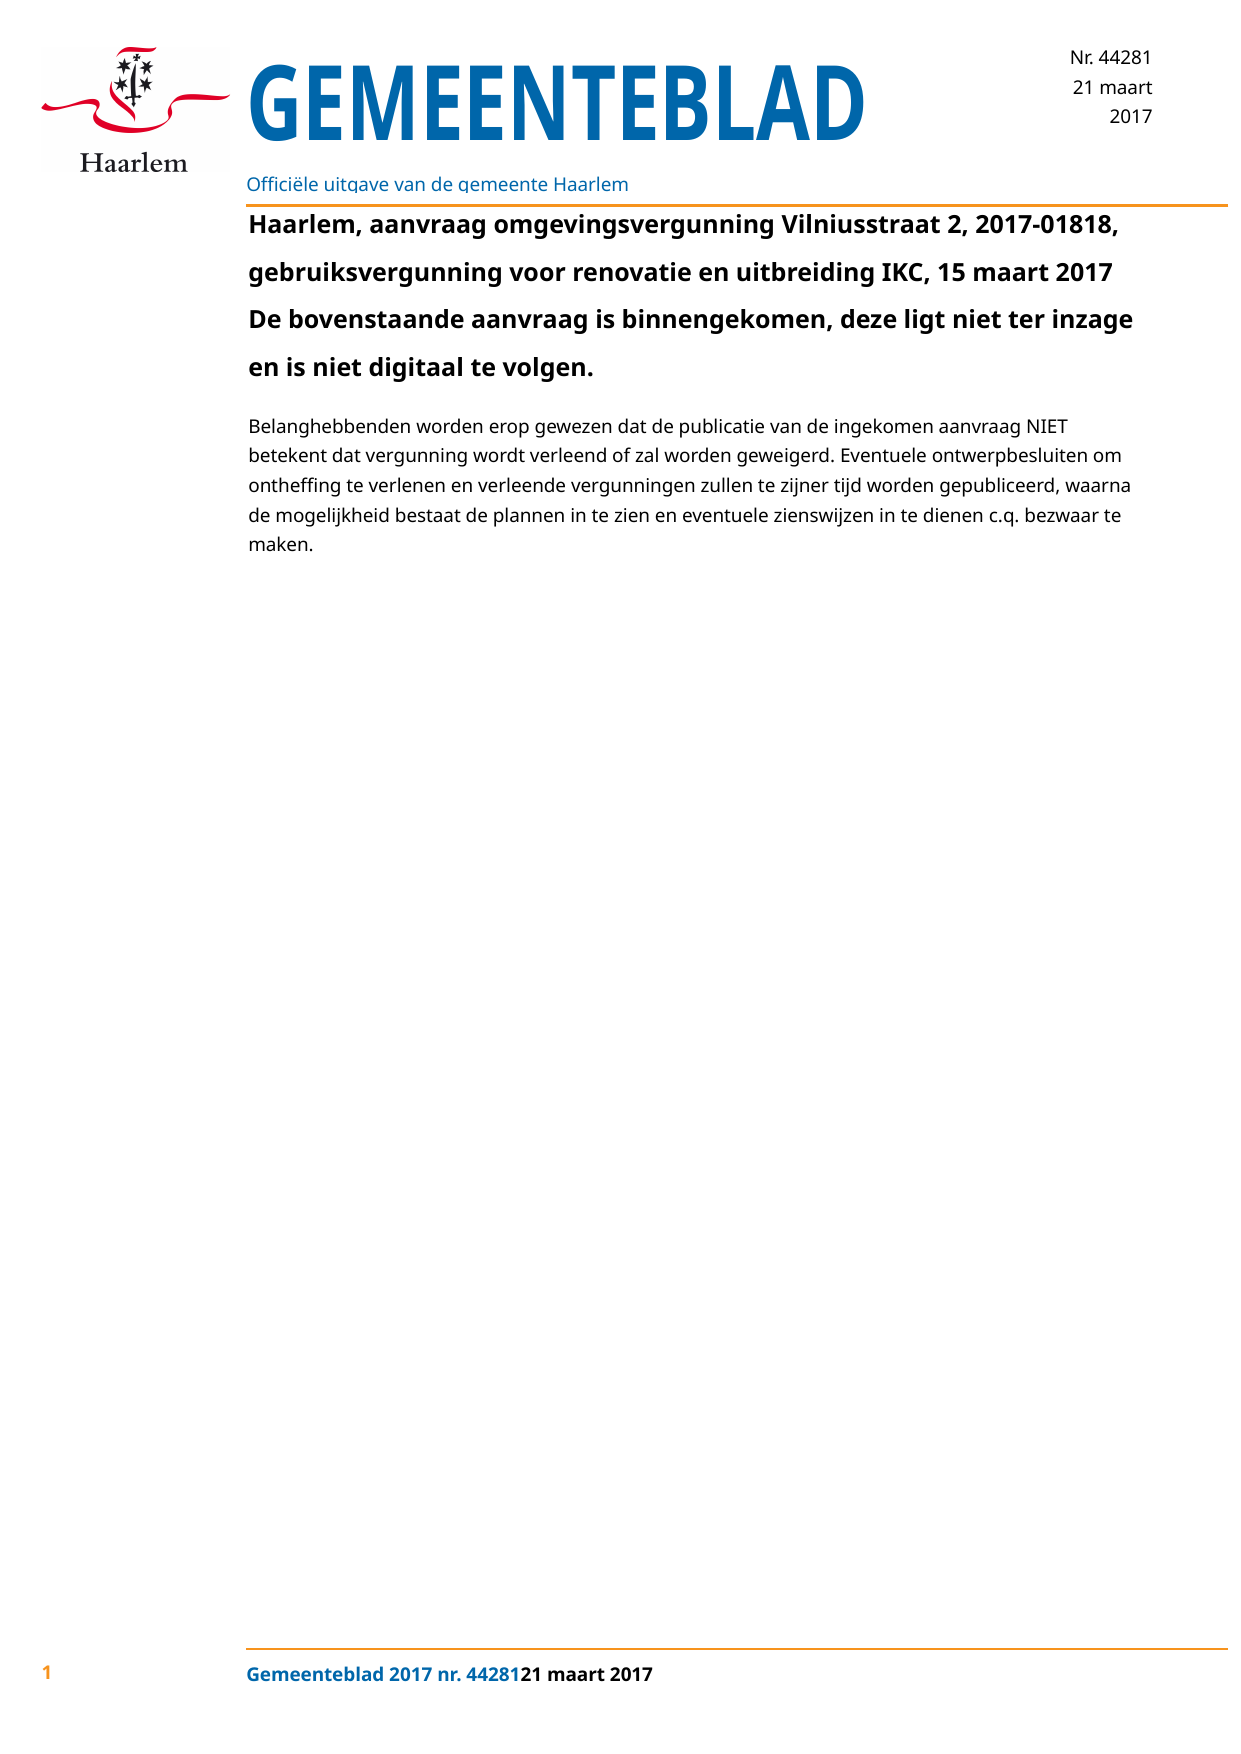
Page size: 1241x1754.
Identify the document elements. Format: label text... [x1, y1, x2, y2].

text Haarlem, aanvraag omgevingsvergunning Vilniusstraat 2, 2017-01818, gebruiksvergunning voor renovatie en uitbreiding IKC, 15 maart 2017 De bovenstaande aanvraag is binnengekomen, deze ligt niet ter inzage en is niet digitaal te volgen. [248, 207, 1152, 384]
picture [41, 47, 231, 172]
text Belanghebbenden worden erop gewezen dat de publicatie van de ingekomen aanvraag NIET betekent dat vergunning wordt verleend of zal worden geweigerd. Eventuele ontwerpbesluiten om ontheffing te verlenen en verleende vergunningen zullen te zijner tijd worden gepubliceerd, waarna de mogelijkheid bestaat de plannen in te zien en eventuele zienswijzen in te dienen c.q. bezwaar te maken. [248, 413, 1152, 557]
